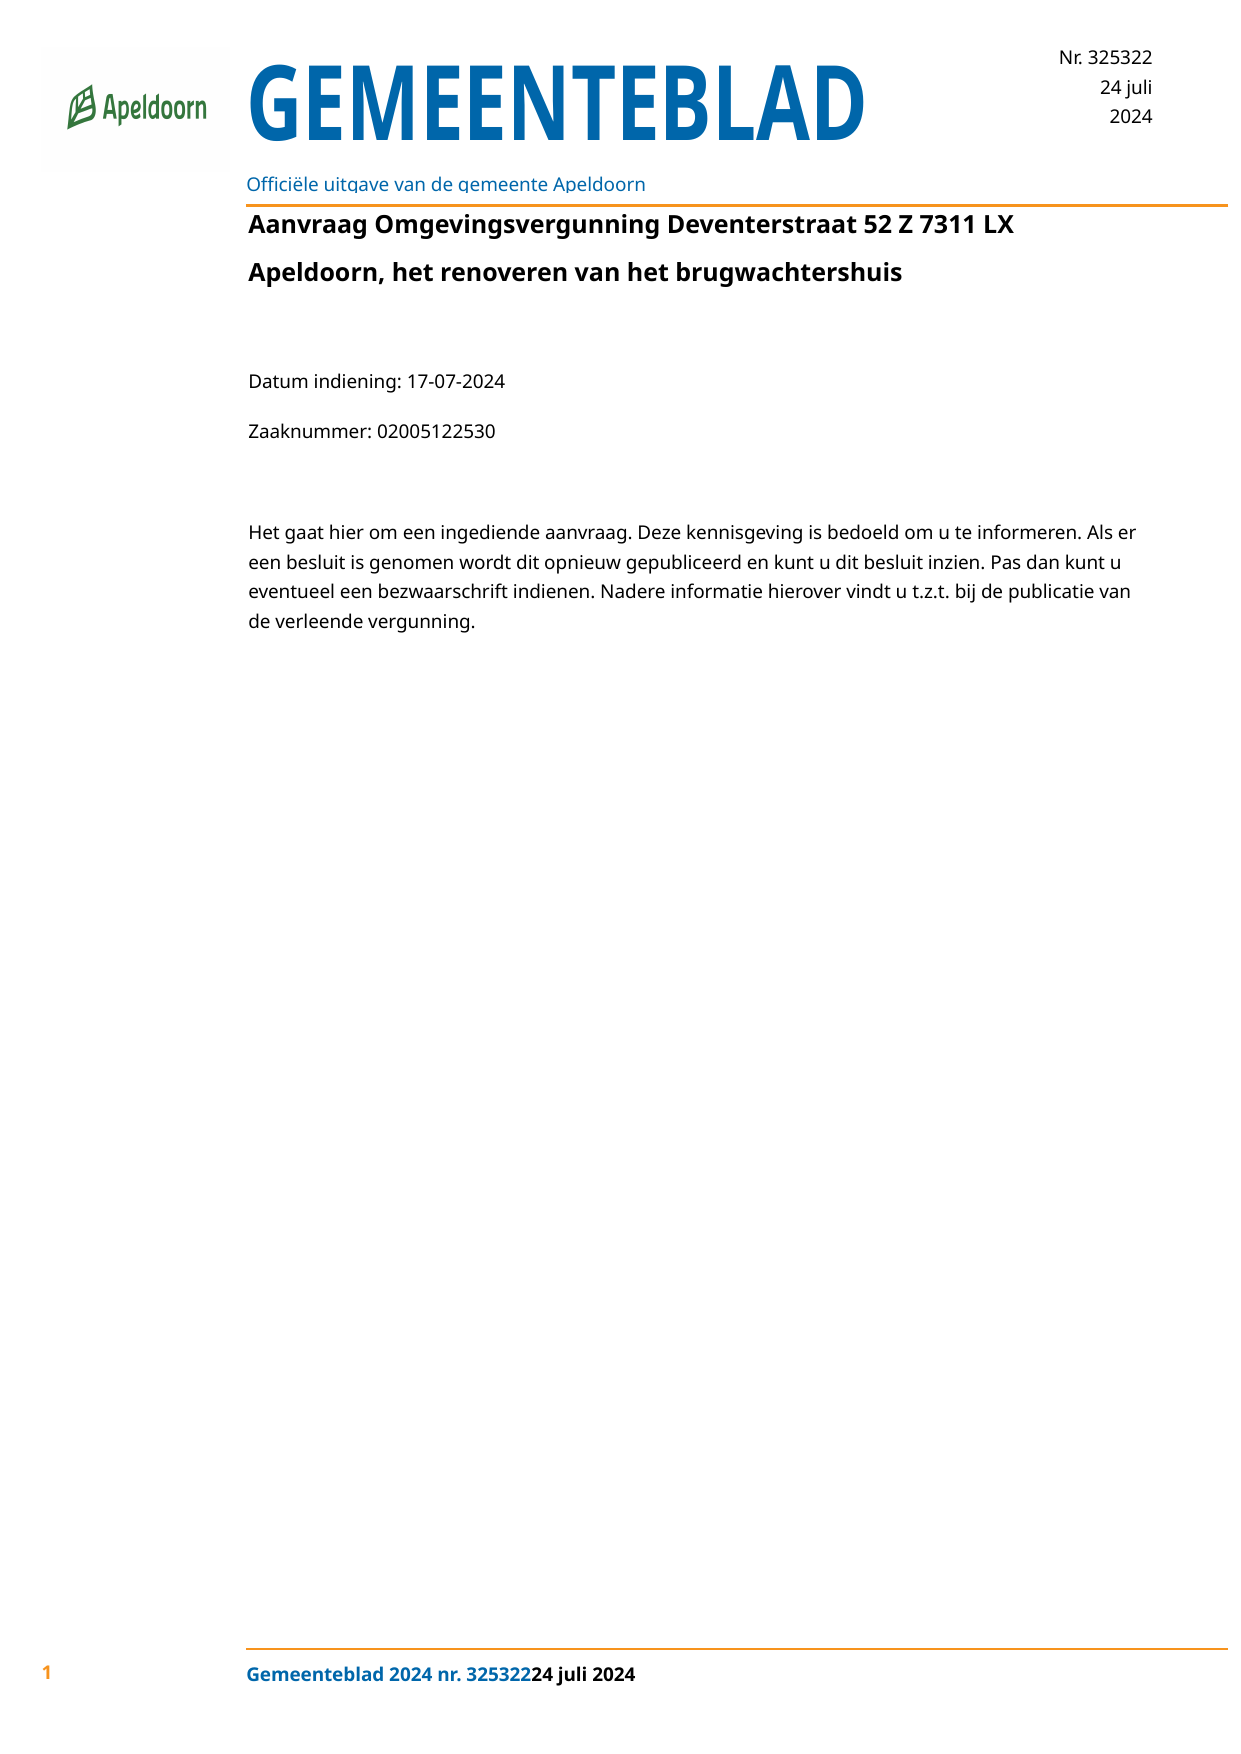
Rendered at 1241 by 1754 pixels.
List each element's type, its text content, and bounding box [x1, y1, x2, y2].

text Datum indiening: 17-07-2024 [248, 368, 1152, 394]
text Zaaknummer: 02005122530 [248, 419, 1152, 444]
picture [41, 47, 231, 172]
text Aanvraag Omgevingsvergunning Deventerstraat 52 Z 7311 LX Apeldoorn, het renoveren van het brugwachtershuis [248, 207, 1152, 288]
text Het gaat hier om een ingediende aanvraag. Deze kennisgeving is bedoeld om u te informeren. Als er een besluit is genomen wordt dit opnieuw gepubliceerd en kunt u dit besluit inzien. Pas dan kunt u eventueel een bezwaarschrift indienen. Nadere informatie hierover vindt u t.z.t. bij de publicatie van de verleende vergunning. [248, 519, 1152, 634]
